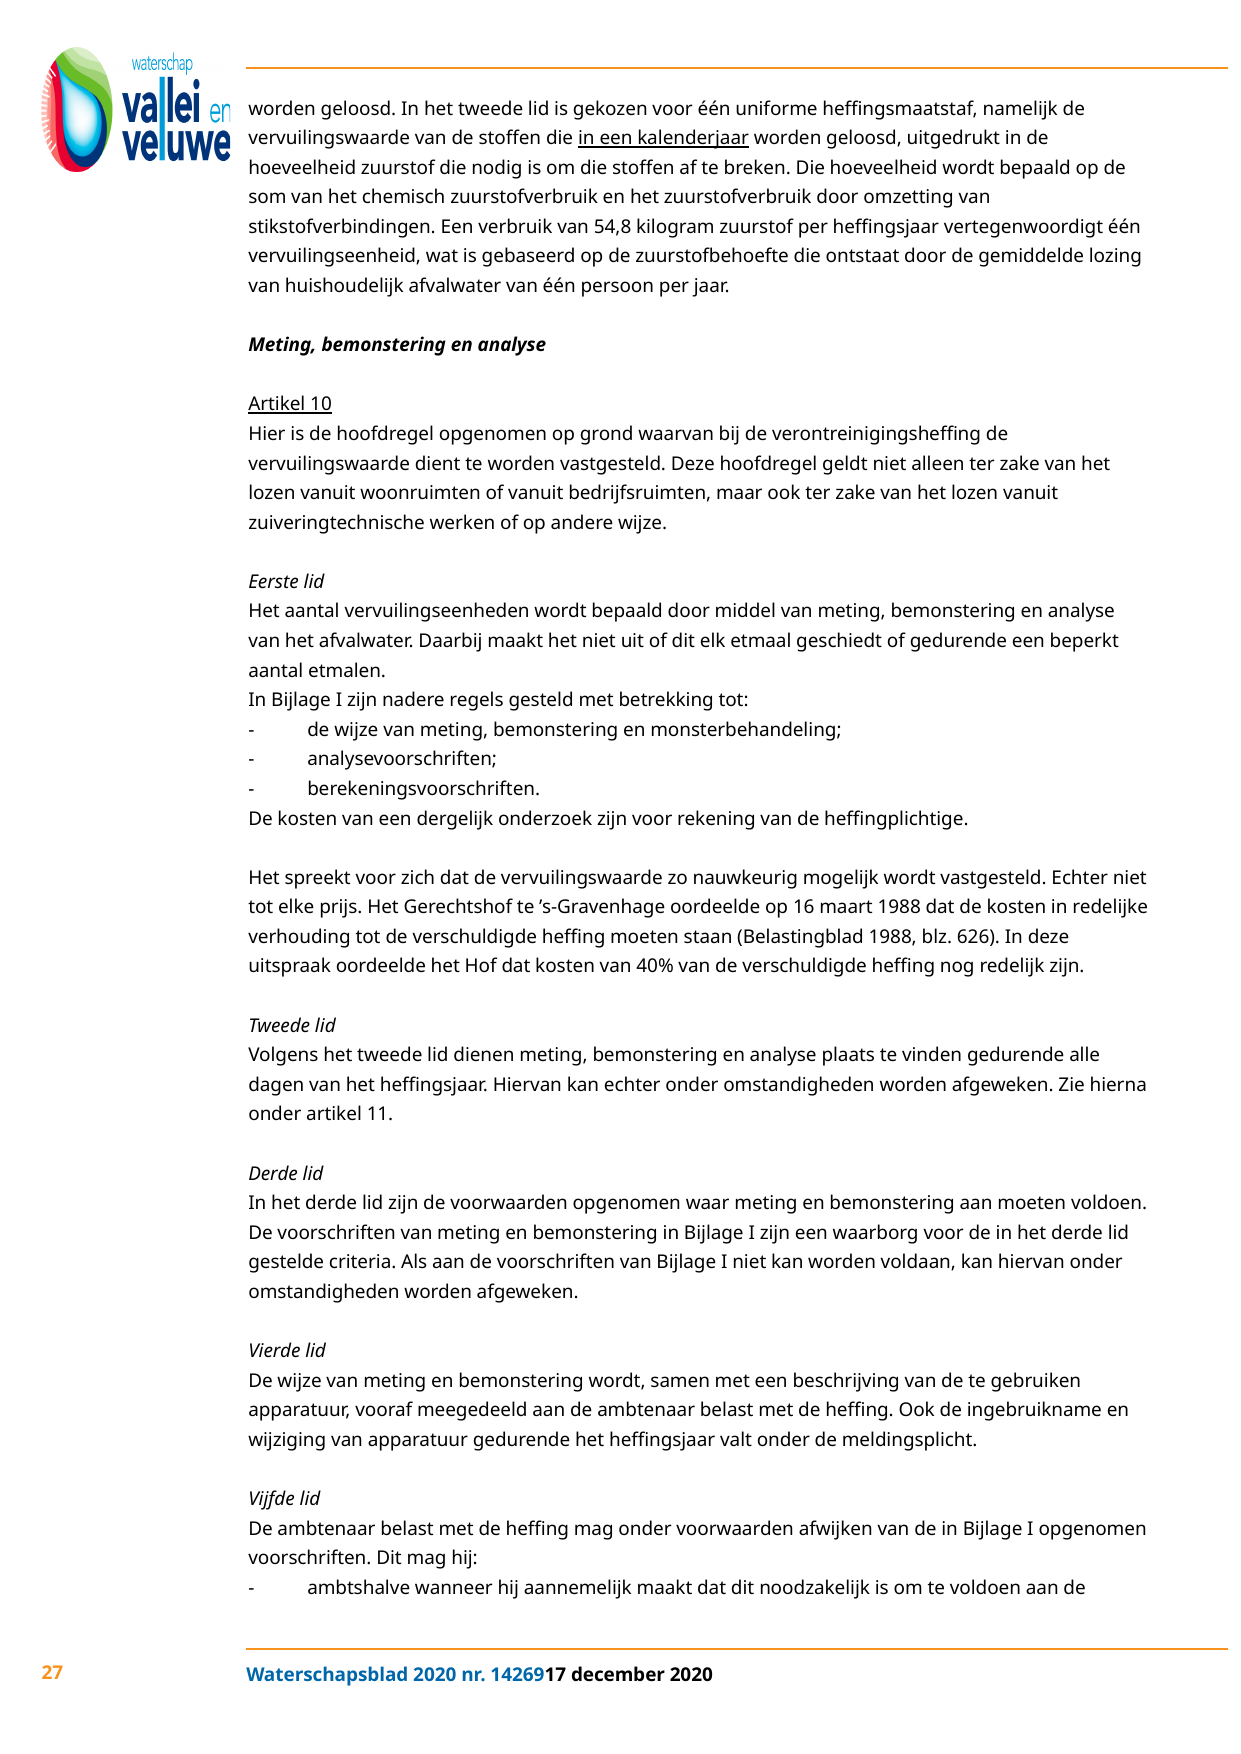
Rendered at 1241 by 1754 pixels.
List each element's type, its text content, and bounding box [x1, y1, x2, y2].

list analysevoorschriften; [248, 746, 1152, 771]
list ambtshalve wanneer hij aannemelijk maakt dat dit noodzakelijk is om te voldoen aan de [248, 1574, 1152, 1600]
list berekeningsvoorschriften. [248, 775, 1152, 801]
text De ambtenaar belast met de heffing mag onder voorwaarden afwijken van de in Bijlage I opgenomen voorschriften. Dit mag hij: [248, 1515, 1152, 1570]
text Vijfde lid [248, 1485, 1152, 1511]
text Tweede lid [248, 1012, 1152, 1038]
text De kosten van een dergelijk onderzoek zijn voor rekening van de heffingplichtige. [248, 805, 1152, 831]
text Hier is de hoofdregel opgenomen op grond waarvan bij de verontreinigingsheffing de vervuilingswaarde dient te worden vastgesteld. Deze hoofdregel geldt niet alleen ter zake van het lozen vanuit woonruimten of vanuit bedrijfsruimten, maar ook ter zake van het lozen vanuit zuiveringtechnische werken of op andere wijze. [248, 420, 1152, 535]
text Het aantal vervuilingseenheden wordt bepaald door middel van meting, bemonstering en analyse van het afvalwater. Daarbij maakt het niet uit of dit elk etmaal geschiedt of gedurende een beperkt aantal etmalen. [248, 598, 1152, 683]
picture [41, 47, 231, 172]
text Meting, bemonstering en analyse [248, 331, 1152, 357]
text Het spreekt voor zich dat de vervuilingswaarde zo nauwkeurig mogelijk wordt vastgesteld. Echter niet tot elke prijs. Het Gerechtshof te ’s-Gravenhage oordeelde op 16 maart 1988 dat de kosten in redelijke verhouding tot de verschuldigde heffing moeten staan (Belastingblad 1988, blz. 626). In deze uitspraak oordeelde het Hof dat kosten van 40% van de verschuldigde heffing nog redelijk zijn. [248, 864, 1152, 978]
text Eerste lid [248, 568, 1152, 594]
text Vierde lid [248, 1337, 1152, 1363]
text In Bijlage I zijn nadere regels gesteld met betrekking tot: [248, 686, 1152, 712]
text Derde lid [248, 1160, 1152, 1186]
list de wijze van meting, bemonstering en monsterbehandeling; [248, 716, 1152, 742]
text In het derde lid zijn de voorwaarden opgenomen waar meting en bemonstering aan moeten voldoen. De voorschriften van meting en bemonstering in Bijlage I zijn een waarborg voor de in het derde lid gestelde criteria. Als aan de voorschriften van Bijlage I niet kan worden voldaan, kan hiervan onder omstandigheden worden afgeweken. [248, 1189, 1152, 1304]
text De wijze van meting en bemonstering wordt, samen met een beschrijving van de te gebruiken apparatuur, vooraf meegedeeld aan de ambtenaar belast met de heffing. Ook de ingebruikname en wijziging van apparatuur gedurende het heffingsjaar valt onder de meldingsplicht. [248, 1367, 1152, 1452]
text Artikel 10 [248, 391, 1152, 416]
text worden geloosd. In het tweede lid is gekozen voor één uniforme heffingsmaatstaf, namelijk de vervuilingswaarde van de stoffen die in een kalenderjaar worden geloosd, uitgedrukt in de hoeveelheid zuurstof die nodig is om die stoffen af te breken. Die hoeveelheid wordt bepaald op de som van het chemisch zuurstofverbruik en het zuurstofverbruik door omzetting van stikstofverbindingen. Een verbruik van 54,8 kilogram zuurstof per heffingsjaar vertegenwoordigt één vervuilingseenheid, wat is gebaseerd op de zuurstofbehoefte die ontstaat door de gemiddelde lozing van huishoudelijk afvalwater van één persoon per jaar. [248, 95, 1152, 298]
text Volgens het tweede lid dienen meting, bemonstering en analyse plaats te vinden gedurende alle dagen van het heffingsjaar. Hiervan kan echter onder omstandigheden worden afgeweken. Zie hierna onder artikel 11. [248, 1041, 1152, 1126]
